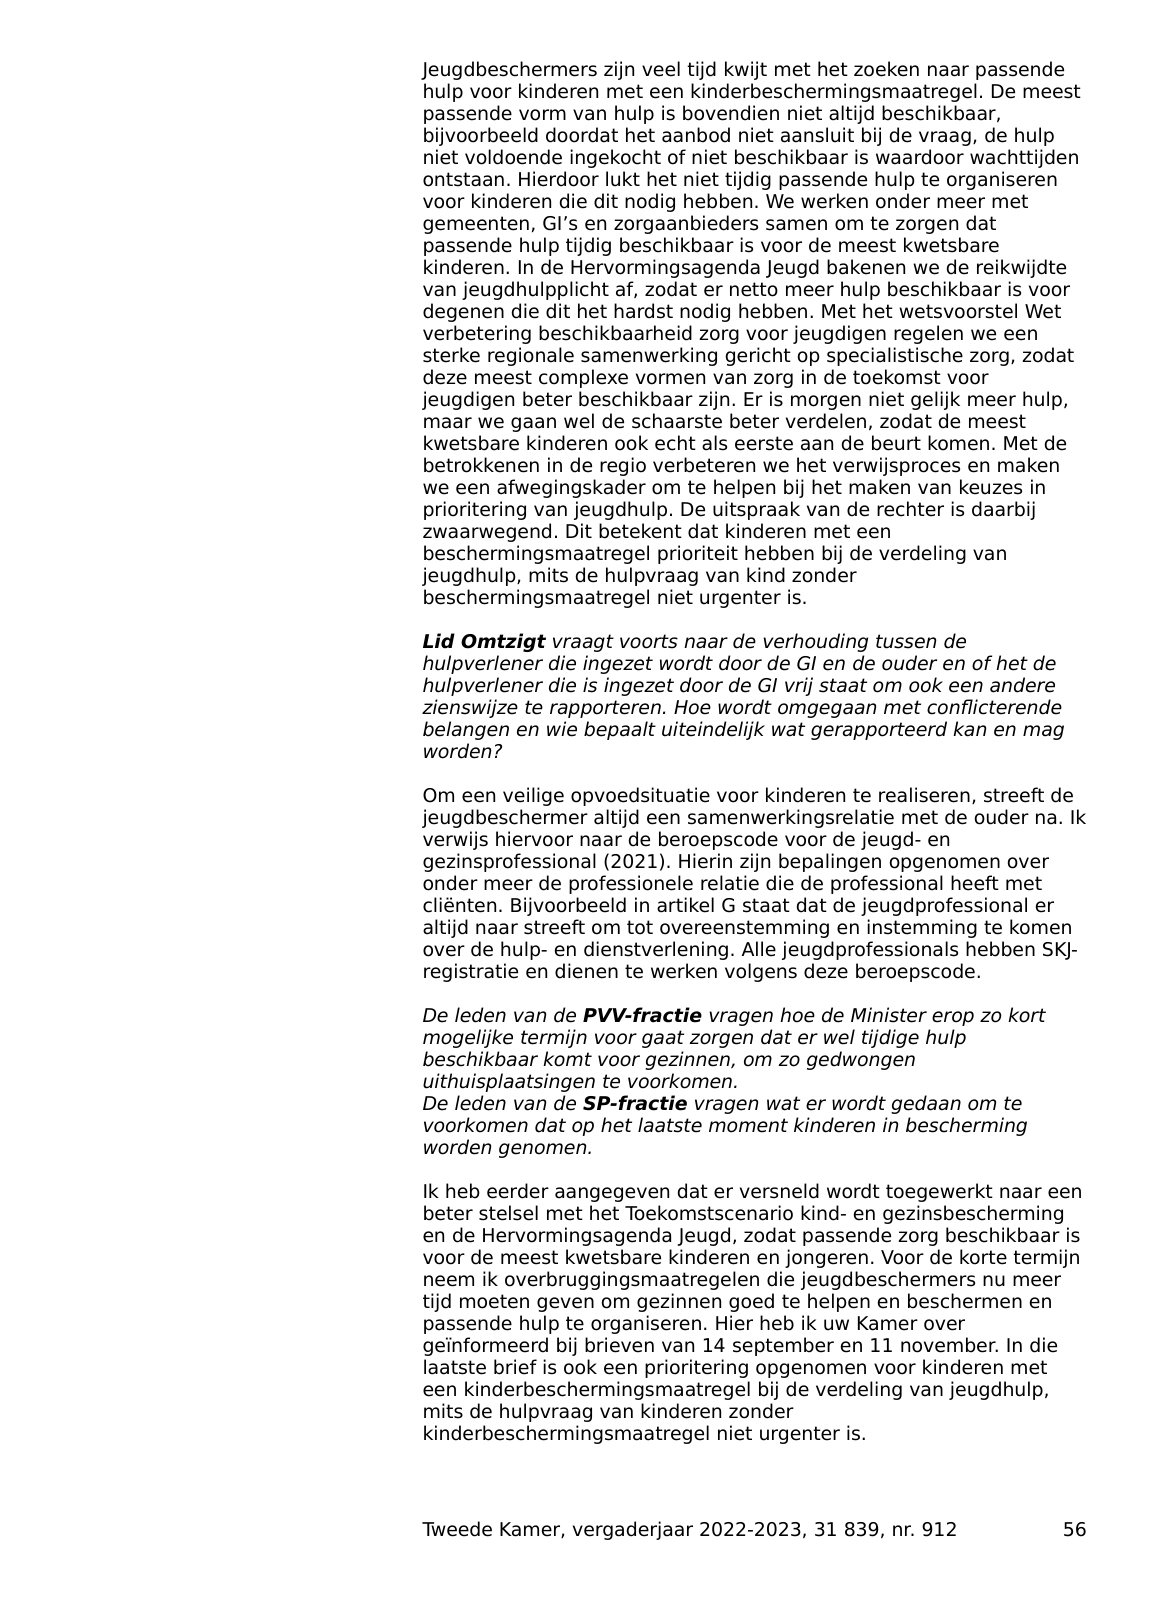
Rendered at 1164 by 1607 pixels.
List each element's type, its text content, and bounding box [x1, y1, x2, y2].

text Jeugdbeschermers zijn veel tijd kwijt met het zoeken naar passende hulp voor kinderen met een kinderbeschermingsmaatregel. De meest passende vorm van hulp is bovendien niet altijd beschikbaar, bijvoorbeeld doordat het aanbod niet aansluit bij de vraag, de hulp niet voldoende ingekocht of niet beschikbaar is waardoor wachttijden ontstaan. Hierdoor lukt het niet tijdig passende hulp te organiseren voor kinderen die dit nodig hebben. We werken onder meer met gemeenten, GI’s en zorgaanbieders samen om te zorgen dat passende hulp tijdig beschikbaar is voor de meest kwetsbare kinderen. In de Hervormingsagenda Jeugd bakenen we de reikwijdte van jeugdhulpplicht af, zodat er netto meer hulp beschikbaar is voor degenen die dit het hardst nodig hebben. Met het wetsvoorstel Wet verbetering beschikbaarheid zorg voor jeugdigen regelen we een sterke regionale samenwerking gericht op specialistische zorg, zodat deze meest complexe vormen van zorg in de toekomst voor jeugdigen beter beschikbaar zijn. Er is morgen niet gelijk meer hulp, maar we gaan wel de schaarste beter verdelen, zodat de meest kwetsbare kinderen ook echt als eerste aan de beurt komen. Met de betrokkenen in de regio verbeteren we het verwijsproces en maken we een afwegingskader om te helpen bij het maken van keuzes in prioritering van jeugdhulp. De uitspraak van de rechter is daarbij zwaarwegend. Dit betekent dat kinderen met een beschermingsmaatregel prioriteit hebben bij de verdeling van jeugdhulp, mits de hulpvraag van kind zonder beschermingsmaatregel niet urgenter is. [422, 59, 1087, 608]
text Ik heb eerder aangegeven dat er versneld wordt toegewerkt naar een beter stelsel met het Toekomstscenario kind- en gezinsbescherming en de Hervormingsagenda Jeugd, zodat passende zorg beschikbaar is voor de meest kwetsbare kinderen en jongeren. Voor de korte termijn neem ik overbruggingsmaatregelen die jeugdbeschermers nu meer tijd moeten geven om gezinnen goed te helpen en beschermen en passende hulp te organiseren. Hier heb ik uw Kamer over geïnformeerd bij brieven van 14 september en 11 november. In die laatste brief is ook een prioritering opgenomen voor kinderen met een kinderbeschermingsmaatregel bij de verdeling van jeugdhulp, mits de hulpvraag van kinderen zonder kinderbeschermingsmaatregel niet urgenter is. [422, 1181, 1087, 1444]
text De leden van de SP-fractie vragen wat er wordt gedaan om te voorkomen dat op het laatste moment kinderen in bescherming worden genomen. [422, 1093, 1087, 1159]
text Om een veilige opvoedsituatie voor kinderen te realiseren, streeft de jeugdbeschermer altijd een samenwerkingsrelatie met de ouder na. Ik verwijs hiervoor naar de beroepscode voor de jeugd- en gezinsprofessional (2021). Hierin zijn bepalingen opgenomen over onder meer de professionele relatie die de professional heeft met cliënten. Bijvoorbeeld in artikel G staat dat de jeugdprofessional er altijd naar streeft om tot overeenstemming en instemming te komen over de hulp- en dienstverlening. Alle jeugdprofessionals hebben SKJ-registratie en dienen te werken volgens deze beroepscode. [422, 785, 1087, 983]
text Lid Omtzigt vraagt voorts naar de verhouding tussen de hulpverlener die ingezet wordt door de GI en de ouder en of het de hulpverlener die is ingezet door de GI vrij staat om ook een andere zienswijze te rapporteren. Hoe wordt omgegaan met conflicterende belangen en wie bepaalt uiteindelijk wat gerapporteerd kan en mag worden? [422, 631, 1087, 763]
text De leden van de PVV-fractie vragen hoe de Minister erop zo kort mogelijke termijn voor gaat zorgen dat er wel tijdige hulp beschikbaar komt voor gezinnen, om zo gedwongen uithuisplaatsingen te voorkomen. [422, 1005, 1087, 1093]
